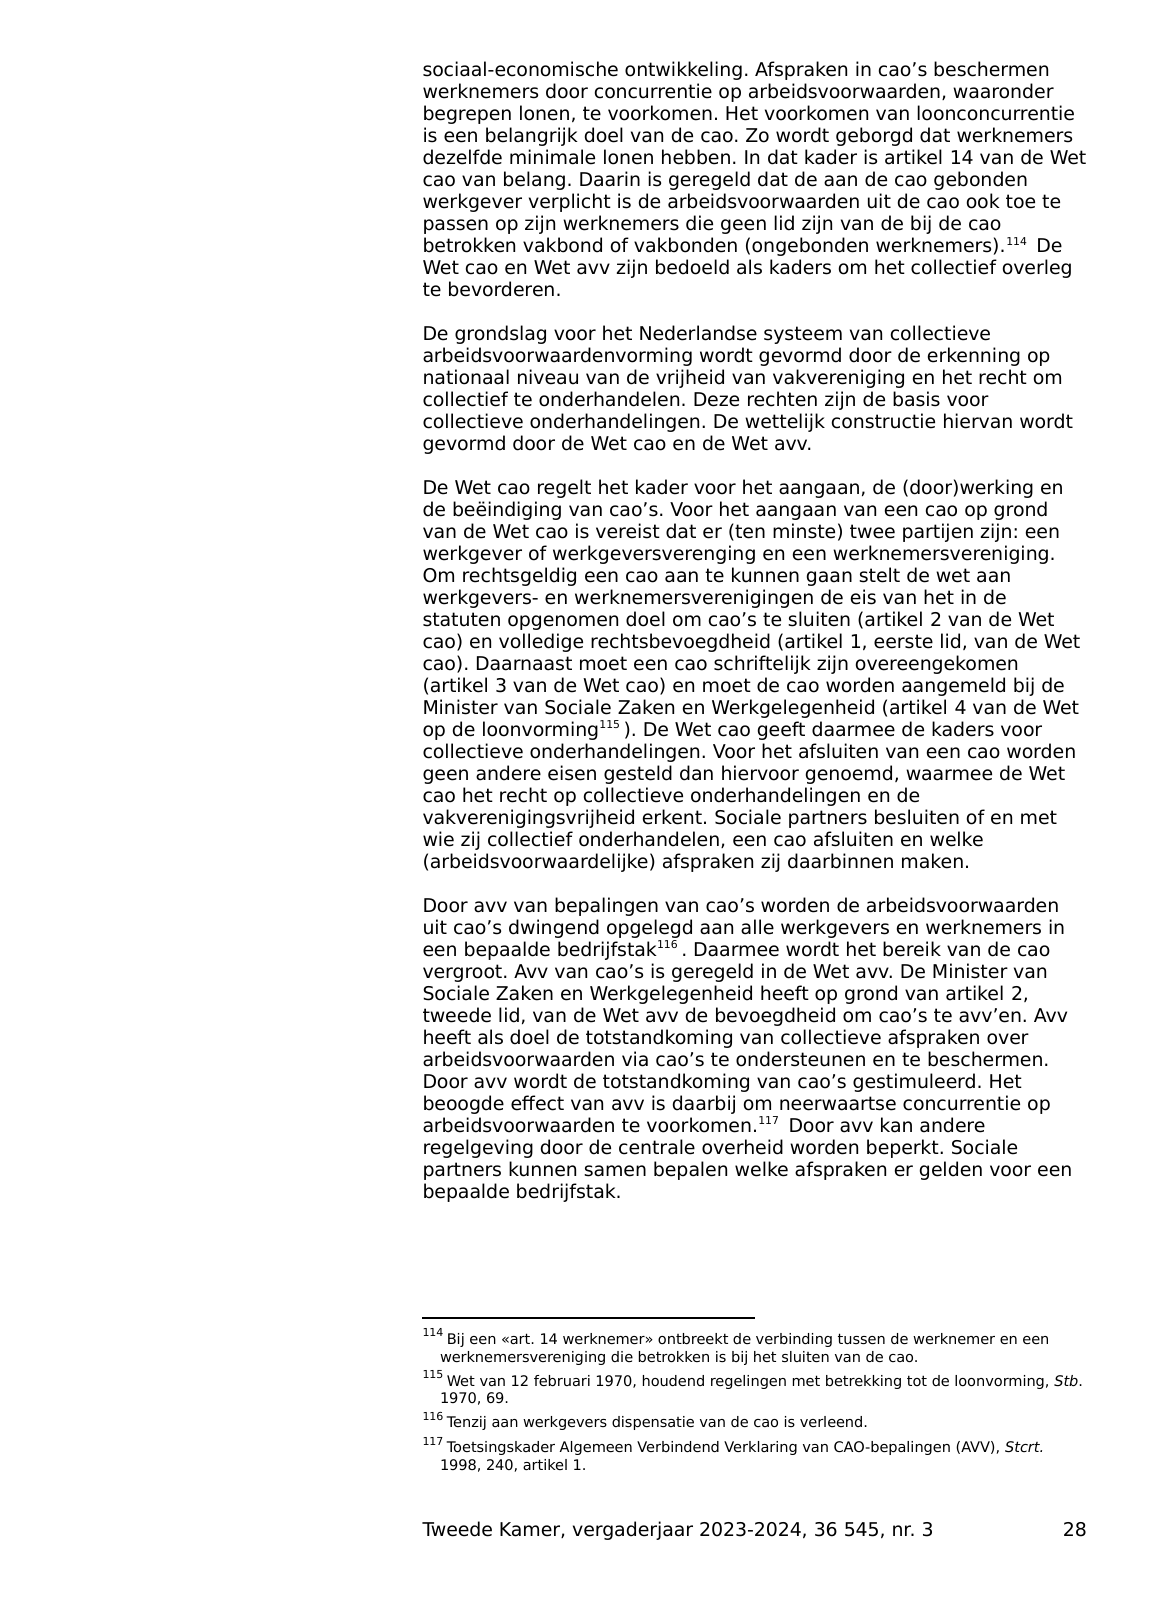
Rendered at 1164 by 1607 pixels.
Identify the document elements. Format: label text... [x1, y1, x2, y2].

text Tenzij aan werkgevers dispensatie van de cao is verleend. [422, 1410, 1087, 1432]
text Door avv van bepalingen van cao’s worden de arbeidsvoorwaarden uit cao’s dwingend opgelegd aan alle werkgevers en werknemers in een bepaalde bedrijfstak. Daarmee wordt het bereik van de cao vergroot. Avv van cao’s is geregeld in de Wet avv. De Minister van Sociale Zaken en Werkgelegenheid heeft op grond van artikel 2, tweede lid, van de Wet avv de bevoegdheid om cao’s te avv’en. Avv heeft als doel de totstandkoming van collectieve afspraken over arbeidsvoorwaarden via cao’s te ondersteunen en te beschermen. Door avv wordt de totstandkoming van cao’s gestimuleerd. Het beoogde effect van avv is daarbij om neerwaartse concurrentie op arbeidsvoorwaarden te voorkomen. Door avv kan andere regelgeving door de centrale overheid worden beperkt. Sociale partners kunnen samen bepalen welke afspraken er gelden voor een bepaalde bedrijfstak. [422, 895, 1087, 1203]
text Bij een «art. 14 werknemer» ontbreekt de verbinding tussen de werknemer en een werknemersvereniging die betrokken is bij het sluiten van de cao. [422, 1327, 1087, 1366]
text sociaal-economische ontwikkeling. Afspraken in cao’s beschermen werknemers door concurrentie op arbeidsvoorwaarden, waaronder begrepen lonen, te voorkomen. Het voorkomen van loonconcurrentie is een belangrijk doel van de cao. Zo wordt geborgd dat werknemers dezelfde minimale lonen hebben. In dat kader is artikel 14 van de Wet cao van belang. Daarin is geregeld dat de aan de cao gebonden werkgever verplicht is de arbeidsvoorwaarden uit de cao ook toe te passen op zijn werknemers die geen lid zijn van de bij de cao betrokken vakbond of vakbonden (ongebonden werknemers). De Wet cao en Wet avv zijn bedoeld als kaders om het collectief overleg te bevorderen. [422, 59, 1087, 301]
text Wet van 12 februari 1970, houdend regelingen met betrekking tot de loonvorming, Stb. 1970, 69. [422, 1368, 1087, 1407]
text De grondslag voor het Nederlandse systeem van collectieve arbeidsvoorwaardenvorming wordt gevormd door de erkenning op nationaal niveau van de vrijheid van vakvereniging en het recht om collectief te onderhandelen. Deze rechten zijn de basis voor collectieve onderhandelingen. De wettelijk constructie hiervan wordt gevormd door de Wet cao en de Wet avv. [422, 323, 1087, 455]
text De Wet cao regelt het kader voor het aangaan, de (door)werking en de beëindiging van cao’s. Voor het aangaan van een cao op grond van de Wet cao is vereist dat er (ten minste) twee partijen zijn: een werkgever of werkgeversverenging en een werknemersvereniging. Om rechtsgeldig een cao aan te kunnen gaan stelt de wet aan werkgevers- en werknemersverenigingen de eis van het in de statuten opgenomen doel om cao’s te sluiten (artikel 2 van de Wet cao) en volledige rechtsbevoegdheid (artikel 1, eerste lid, van de Wet cao). Daarnaast moet een cao schriftelijk zijn overeengekomen (artikel 3 van de Wet cao) en moet de cao worden aangemeld bij de Minister van Sociale Zaken en Werkgelegenheid (artikel 4 van de Wet op de loonvorming). De Wet cao geeft daarmee de kaders voor collectieve onderhandelingen. Voor het afsluiten van een cao worden geen andere eisen gesteld dan hiervoor genoemd, waarmee de Wet cao het recht op collectieve onderhandelingen en de vakverenigingsvrijheid erkent. Sociale partners besluiten of en met wie zij collectief onderhandelen, een cao afsluiten en welke (arbeidsvoorwaardelijke) afspraken zij daarbinnen maken. [422, 477, 1087, 873]
text Toetsingskader Algemeen Verbindend Verklaring van CAO-bepalingen (AVV), Stcrt. 1998, 240, artikel 1. [422, 1435, 1087, 1474]
